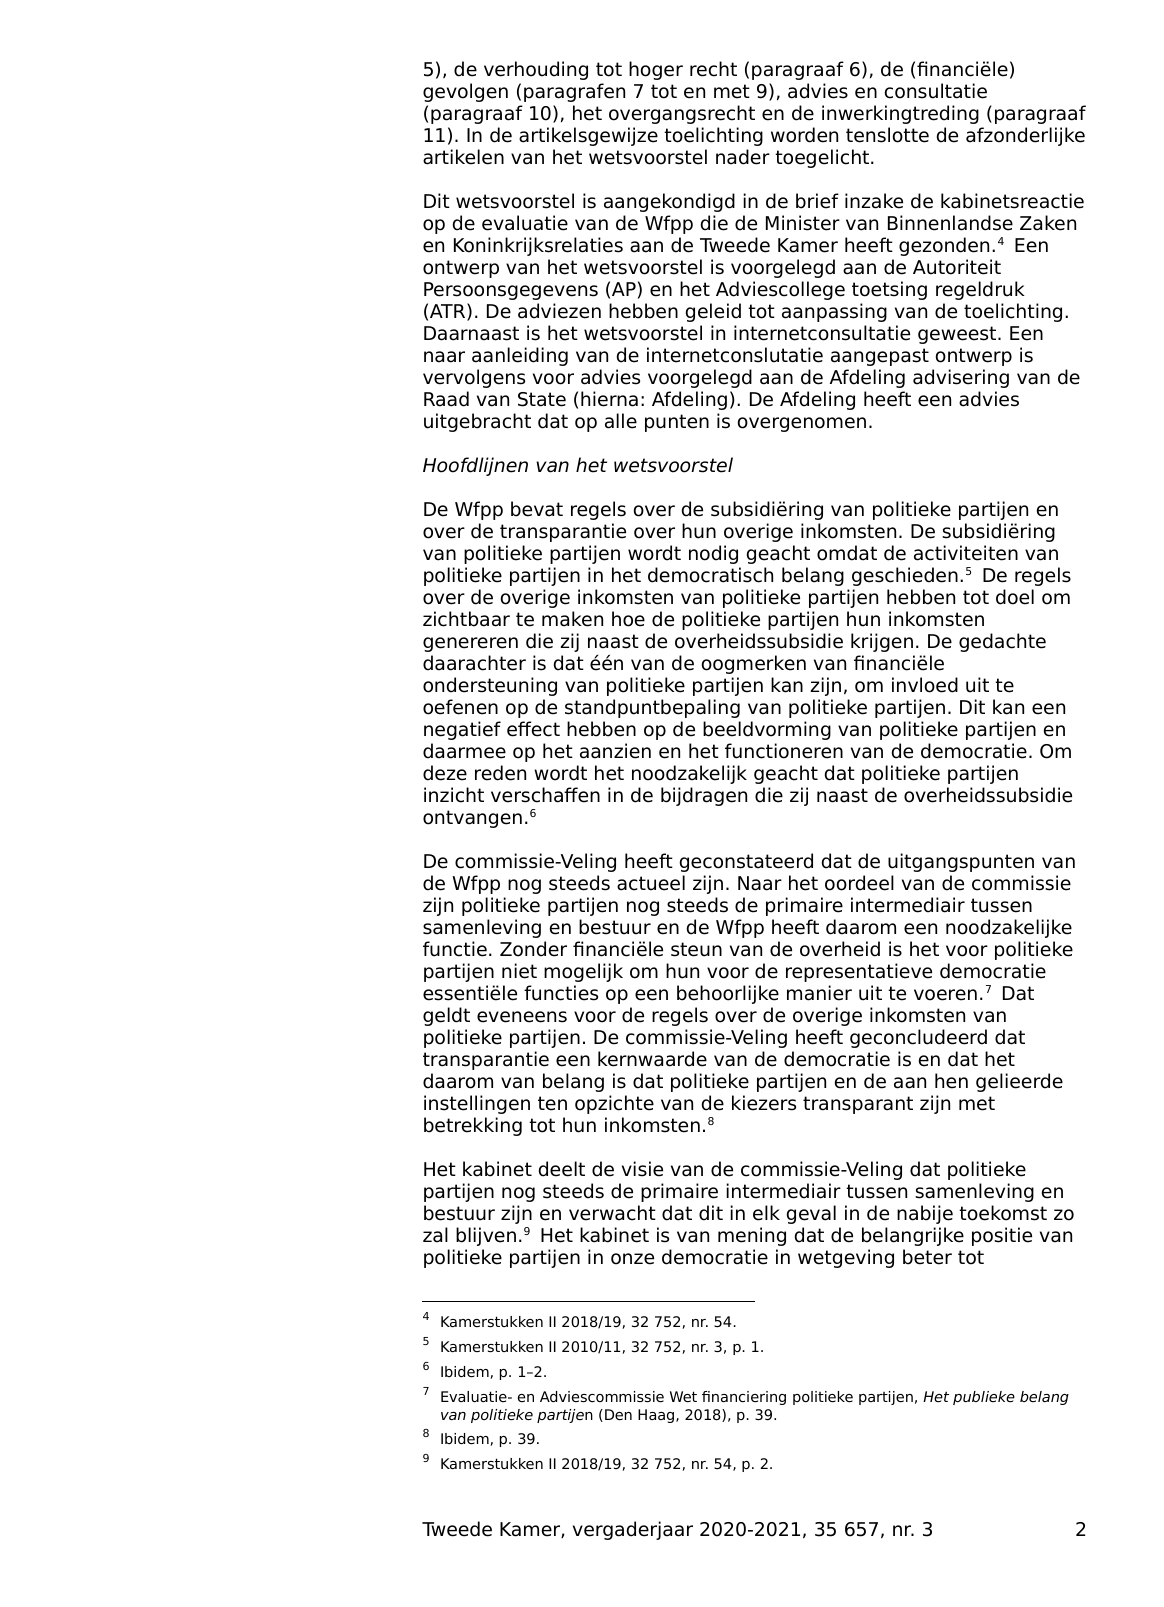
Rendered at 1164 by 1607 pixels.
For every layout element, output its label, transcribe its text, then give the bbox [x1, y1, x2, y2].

text Evaluatie- en Adviescommissie Wet financiering politieke partijen, Het publieke belang van politieke partijen (Den Haag, 2018), p. 39. [422, 1385, 1087, 1424]
text Het kabinet deelt de visie van de commissie-Veling dat politieke partijen nog steeds de primaire intermediair tussen samenleving en bestuur zijn en verwacht dat dit in elk geval in de nabije toekomst zo zal blijven. Het kabinet is van mening dat de belangrijke positie van politieke partijen in onze democratie in wetgeving beter tot [422, 1159, 1087, 1269]
text De commissie-Veling heeft geconstateerd dat de uitgangspunten van de Wfpp nog steeds actueel zijn. Naar het oordeel van de commissie zijn politieke partijen nog steeds de primaire intermediair tussen samenleving en bestuur en de Wfpp heeft daarom een noodzakelijke functie. Zonder financiële steun van de overheid is het voor politieke partijen niet mogelijk om hun voor de representatieve democratie essentiële functies op een behoorlijke manier uit te voeren. Dat geldt eveneens voor de regels over de overige inkomsten van politieke partijen. De commissie-Veling heeft geconcludeerd dat transparantie een kernwaarde van de democratie is en dat het daarom van belang is dat politieke partijen en de aan hen gelieerde instellingen ten opzichte van de kiezers transparant zijn met betrekking tot hun inkomsten. [422, 851, 1087, 1137]
subtitle Hoofdlijnen van het wetsvoorstel [422, 455, 1087, 477]
text De Wfpp bevat regels over de subsidiëring van politieke partijen en over de transparantie over hun overige inkomsten. De subsidiëring van politieke partijen wordt nodig geacht omdat de activiteiten van politieke partijen in het democratisch belang geschieden. De regels over de overige inkomsten van politieke partijen hebben tot doel om zichtbaar te maken hoe de politieke partijen hun inkomsten genereren die zij naast de overheidssubsidie krijgen. De gedachte daarachter is dat één van de oogmerken van financiële ondersteuning van politieke partijen kan zijn, om invloed uit te oefenen op de standpuntbepaling van politieke partijen. Dit kan een negatief effect hebben op de beeldvorming van politieke partijen en daarmee op het aanzien en het functioneren van de democratie. Om deze reden wordt het noodzakelijk geacht dat politieke partijen inzicht verschaffen in de bijdragen die zij naast de overheidssubsidie ontvangen. [422, 499, 1087, 829]
text 5), de verhouding tot hoger recht (paragraaf 6), de (financiële) gevolgen (paragrafen 7 tot en met 9), advies en consultatie (paragraaf 10), het overgangsrecht en de inwerkingtreding (paragraaf 11). In de artikelsgewijze toelichting worden tenslotte de afzonderlijke artikelen van het wetsvoorstel nader toegelicht. [422, 59, 1087, 169]
text Kamerstukken II 2018/19, 32 752, nr. 54, p. 2. [422, 1452, 1087, 1474]
text Ibidem, p. 39. [422, 1427, 1087, 1449]
text Kamerstukken II 2018/19, 32 752, nr. 54. [422, 1310, 1087, 1332]
text Dit wetsvoorstel is aangekondigd in de brief inzake de kabinetsreactie op de evaluatie van de Wfpp die de Minister van Binnenlandse Zaken en Koninkrijksrelaties aan de Tweede Kamer heeft gezonden. Een ontwerp van het wetsvoorstel is voorgelegd aan de Autoriteit Persoonsgegevens (AP) en het Adviescollege toetsing regeldruk (ATR). De adviezen hebben geleid tot aanpassing van de toelichting. Daarnaast is het wetsvoorstel in internetconsultatie geweest. Een naar aanleiding van de internetconslutatie aangepast ontwerp is vervolgens voor advies voorgelegd aan de Afdeling advisering van de Raad van State (hierna: Afdeling). De Afdeling heeft een advies uitgebracht dat op alle punten is overgenomen. [422, 191, 1087, 433]
text Kamerstukken II 2010/11, 32 752, nr. 3, p. 1. [422, 1335, 1087, 1357]
text Ibidem, p. 1–2. [422, 1360, 1087, 1382]
